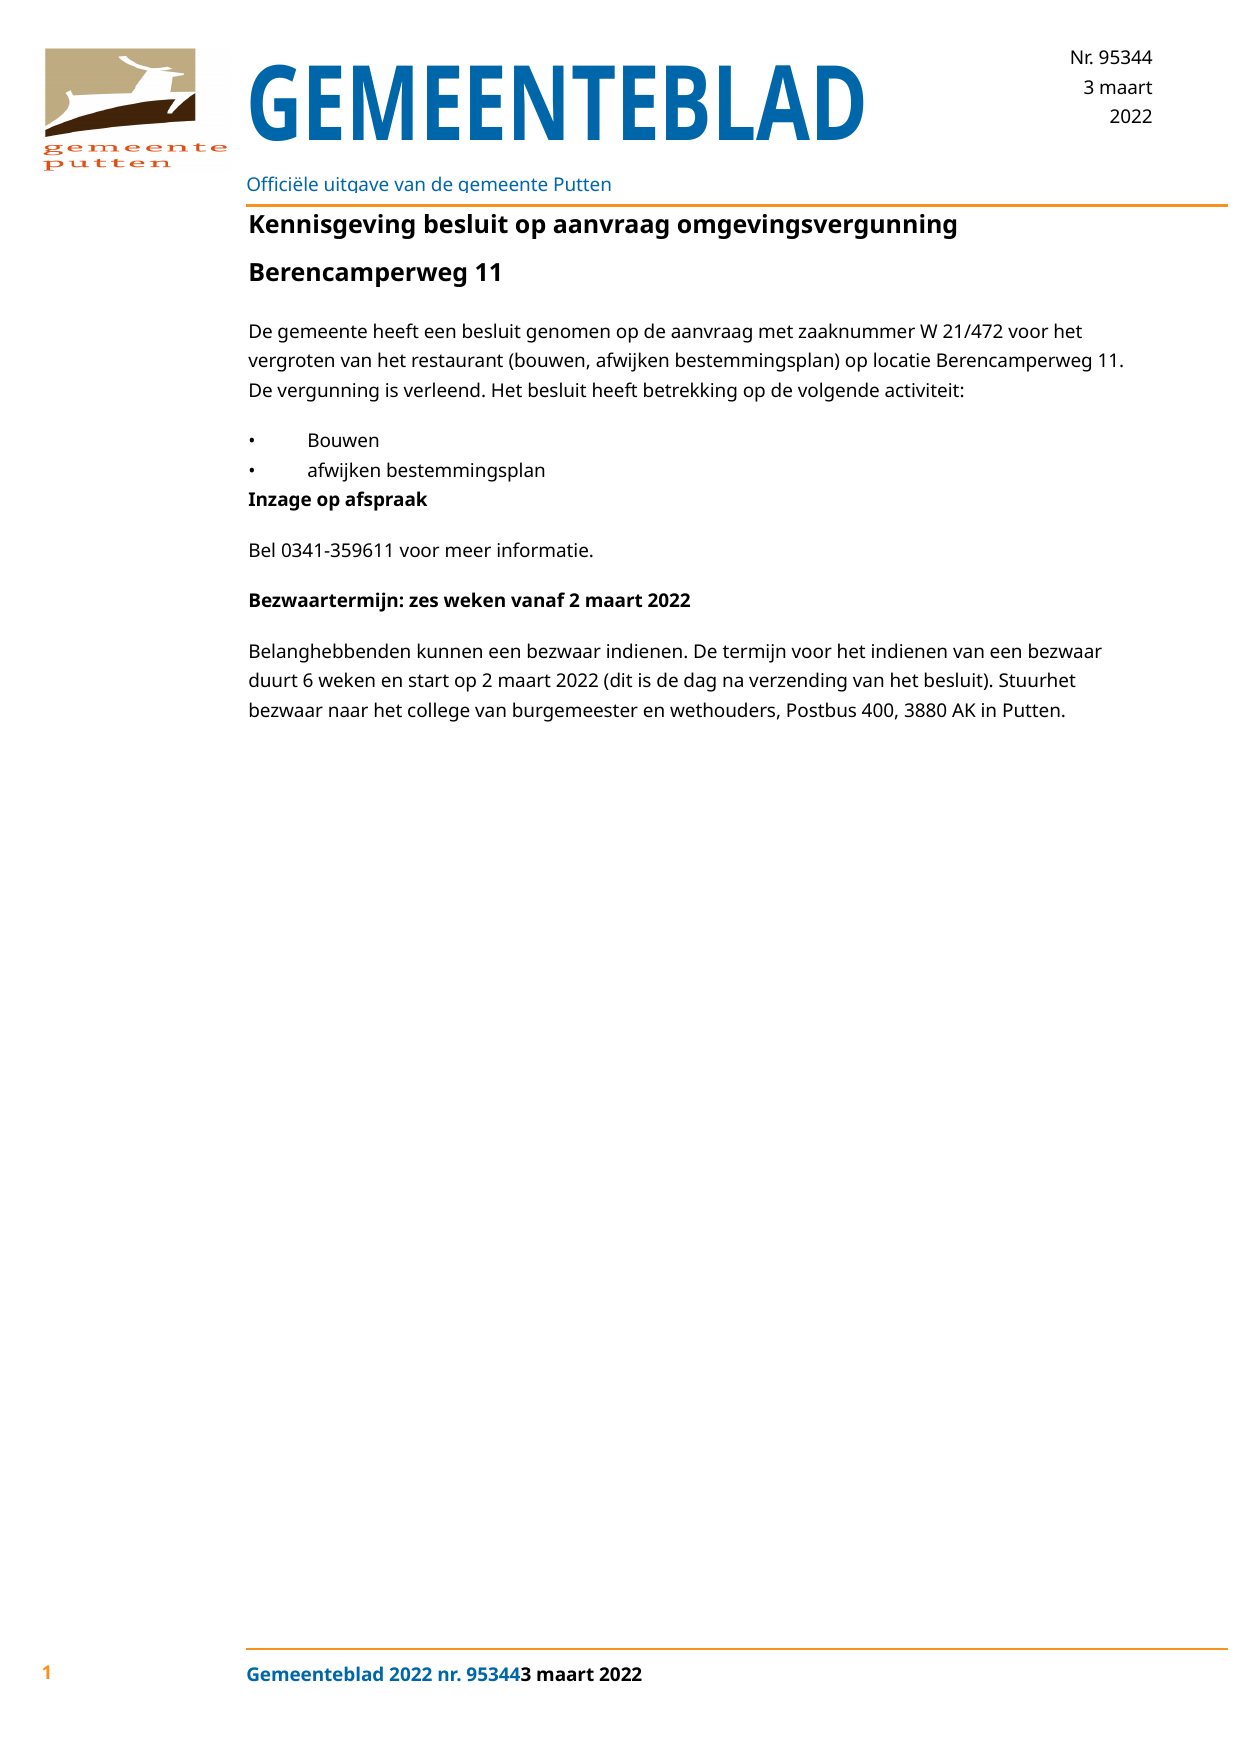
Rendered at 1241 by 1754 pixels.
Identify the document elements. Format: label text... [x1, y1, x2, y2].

text Belanghebbenden kunnen een bezwaar indienen. De termijn voor het indienen van een bezwaar duurt 6 weken en start op 2 maart 2022 (dit is de dag na verzending van het besluit). Stuurhet bezwaar naar het college van burgemeester en wethouders, Postbus 400, 3880 AK in Putten. [248, 638, 1152, 723]
text Kennisgeving besluit op aanvraag omgevingsvergunning Berencamperweg 11 [248, 207, 1152, 288]
picture [41, 47, 231, 172]
text Bel 0341-359611 voor meer informatie. [248, 537, 1152, 563]
list Bouwen [248, 427, 1152, 453]
text Inzage op afspraak [248, 487, 1152, 512]
text De gemeente heeft een besluit genomen op de aanvraag met zaaknummer W 21/472 voor het vergroten van het restaurant (bouwen, afwijken bestemmingsplan) op locatie Berencamperweg 11. De vergunning is verleend. Het besluit heeft betrekking op de volgende activiteit: [248, 318, 1152, 403]
list afwijken bestemmingsplan [248, 457, 1152, 483]
text Bezwaartermijn: zes weken vanaf 2 maart 2022 [248, 587, 1152, 613]
